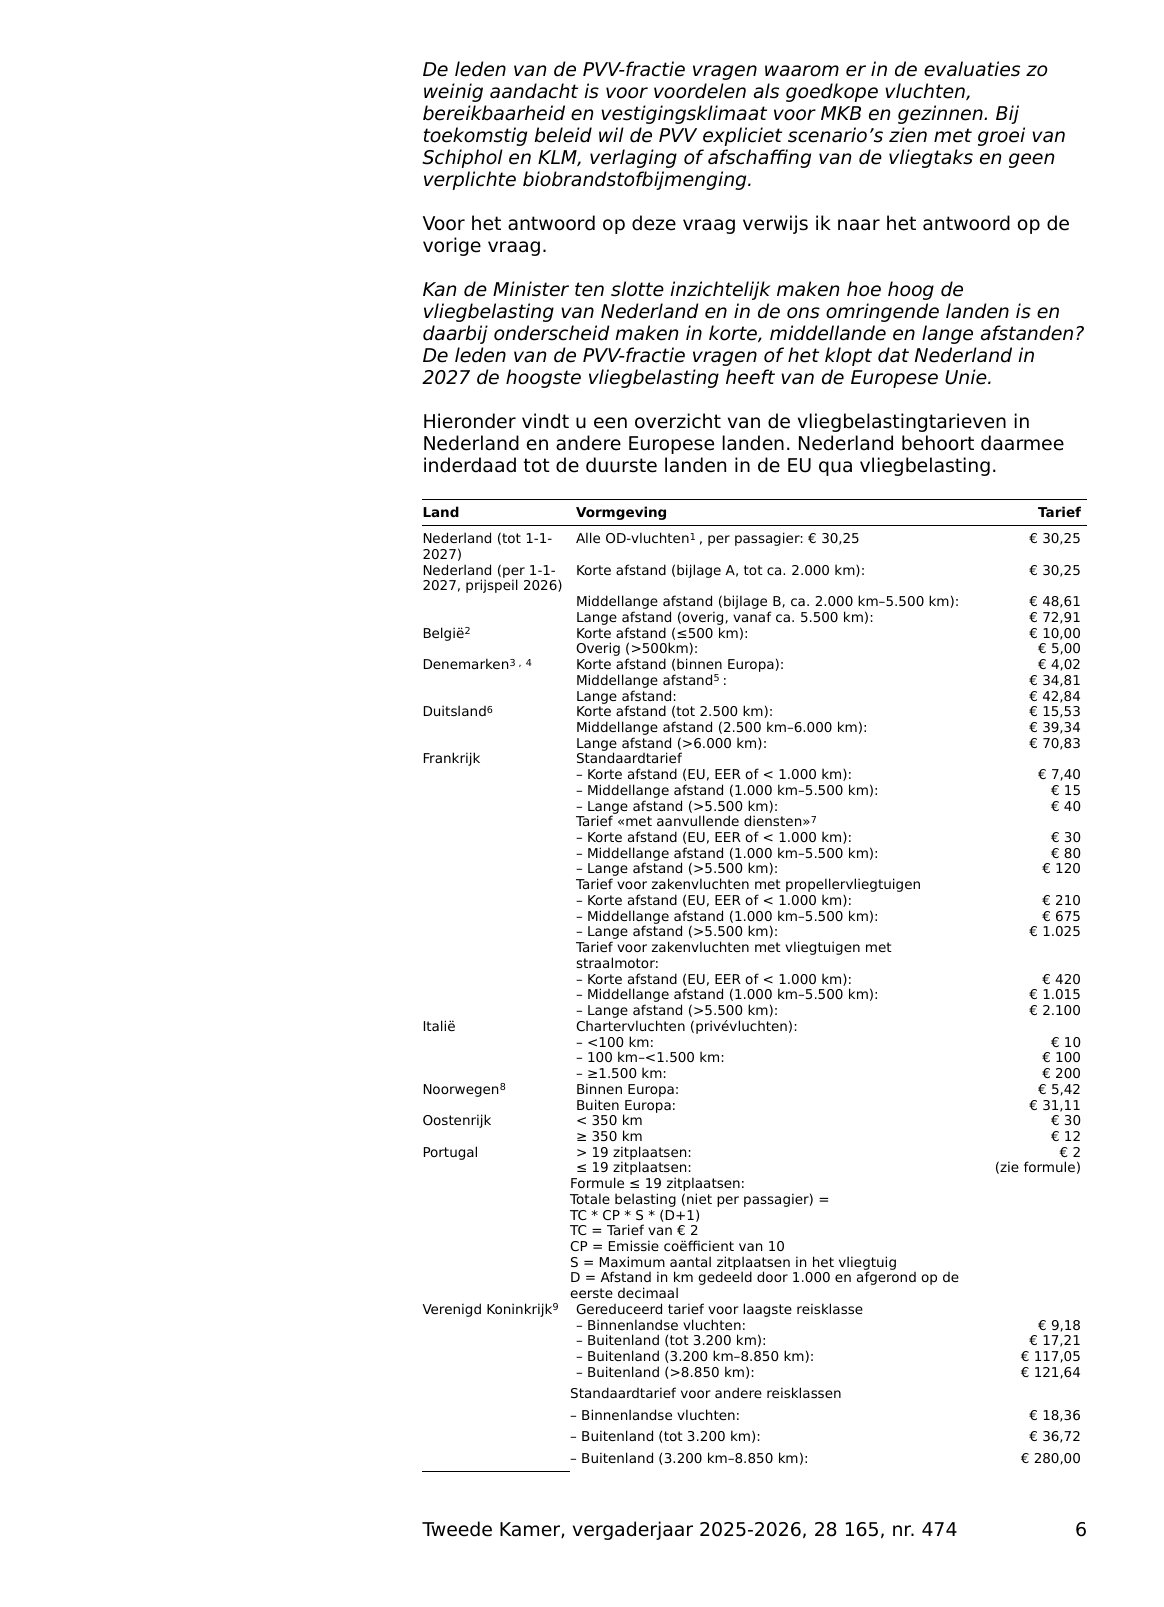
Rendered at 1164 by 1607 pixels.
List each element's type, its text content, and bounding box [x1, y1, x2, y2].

table_cell € 675 [969, 909, 1087, 924]
table_cell [969, 877, 1087, 893]
table_cell [422, 1129, 570, 1144]
table_cell [422, 877, 570, 893]
table_cell Korte afstand (≤500 km): [570, 625, 968, 641]
table_cell [422, 924, 570, 940]
table_cell – Lange afstand (>5.500 km): [570, 924, 968, 940]
table_cell Chartervluchten (privévluchten): [570, 1019, 968, 1034]
table_cell ≥ 350 km [570, 1129, 968, 1144]
table_cell [422, 1066, 570, 1082]
table_cell € 7,40 [969, 767, 1087, 783]
table_cell € 121,64 [969, 1365, 1087, 1385]
text De leden van de PVV-fractie vragen waarom er in de evaluaties zo weinig aandacht is voor voordelen als goedkope vluchten, bereikbaarheid en vestigingsklimaat voor MKB en gezinnen. Bij toekomstig beleid wil de PVV expliciet scenario’s zien met groei van Schiphol en KLM, verlaging of afschaffing van de vliegtaks en geen verplichte biobrandstofbijmenging. [422, 59, 1087, 191]
table_cell ≤ 19 zitplaatsen: [570, 1160, 968, 1176]
table_cell [422, 830, 570, 846]
table_cell € 5,42 [969, 1082, 1087, 1097]
table_cell Verenigd Koninkrijk9 [422, 1302, 570, 1317]
table_cell Nederland (per 1-1-2027, prijspeil 2026) [422, 563, 570, 594]
table_cell [422, 1097, 570, 1113]
table_cell € 420 [969, 971, 1087, 987]
table_cell [422, 1333, 570, 1349]
table_cell € 117,05 [969, 1349, 1087, 1365]
table_header Land [422, 500, 570, 525]
table_cell € 17,21 [969, 1333, 1087, 1349]
table_cell [969, 940, 1087, 971]
table_cell [422, 971, 570, 987]
table_cell – Korte afstand (EU, EER of < 1.000 km): [570, 767, 968, 783]
table_cell Frankrijk [422, 751, 570, 767]
table_cell – Buitenland (>8.850 km): [570, 1365, 968, 1385]
table_cell [422, 846, 570, 861]
table_cell – Buitenland (3.200 km–8.850 km): [570, 1349, 968, 1365]
table_cell [422, 1050, 570, 1066]
table_cell € 80 [969, 846, 1087, 861]
table_cell € 39,34 [969, 720, 1087, 736]
table_cell Italië [422, 1019, 570, 1034]
table_cell € 34,81 [969, 673, 1087, 688]
table_cell (zie formule) [969, 1160, 1087, 1302]
table_cell Korte afstand (bijlage A, tot ca. 2.000 km): [570, 563, 968, 594]
table_cell € 2.100 [969, 1003, 1087, 1019]
table_cell € 1.025 [969, 924, 1087, 940]
table_cell Lange afstand: [570, 688, 968, 704]
table_cell – Binnenlandse vluchten: [570, 1407, 968, 1428]
table_cell € 210 [969, 893, 1087, 908]
table_cell – Middellange afstand (1.000 km–5.500 km): [570, 846, 968, 861]
table_cell [969, 751, 1087, 767]
table_cell Gereduceerd tarief voor laagste reisklasse [570, 1302, 968, 1317]
table_cell [422, 783, 570, 798]
table_cell € 10,00 [969, 625, 1087, 641]
table_cell Lange afstand (overig, vanaf ca. 5.500 km): [570, 610, 968, 625]
table_cell [422, 767, 570, 783]
table_cell € 42,84 [969, 688, 1087, 704]
table_cell Tarief voor zakenvluchten met vliegtuigen met straalmotor: [570, 940, 968, 971]
table_cell [422, 1003, 570, 1019]
table_cell Tarief voor zakenvluchten met propellervliegtuigen [570, 877, 968, 893]
text Hieronder vindt u een overzicht van de vliegbelastingtarieven in Nederland en andere Europese landen. Nederland behoort daarmee inderdaad tot de duurste landen in de EU qua vliegbelasting. [422, 411, 1087, 477]
table_cell [422, 799, 570, 814]
table_cell – Lange afstand (>5.500 km): [570, 799, 968, 814]
table_cell € 2 [969, 1145, 1087, 1160]
table_cell – ≥1.500 km: [570, 1066, 968, 1082]
table_cell België2 [422, 625, 570, 641]
table_cell € 72,91 [969, 610, 1087, 625]
table_cell € 31,11 [969, 1097, 1087, 1113]
table_cell Overig (>500km): [570, 641, 968, 657]
table_cell Middellange afstand5: [570, 673, 968, 688]
table_cell – Korte afstand (EU, EER of < 1.000 km): [570, 830, 968, 846]
table_cell [422, 909, 570, 924]
text Kan de Minister ten slotte inzichtelijk maken hoe hoog de vliegbelasting van Nederland en in de ons omringende landen is en daarbij onderscheid maken in korte, middellande en lange afstanden? De leden van de PVV-fractie vragen of het klopt dat Nederland in 2027 de hoogste vliegbelasting heeft van de Europese Unie. [422, 279, 1087, 389]
table_cell [969, 1385, 1087, 1407]
table_cell Korte afstand (binnen Europa): [570, 657, 968, 673]
table_cell € 100 [969, 1050, 1087, 1066]
table_cell – Korte afstand (EU, EER of < 1.000 km): [570, 893, 968, 908]
table_cell € 70,83 [969, 736, 1087, 751]
table_cell € 30,25 [969, 526, 1087, 562]
table_cell € 15 [969, 783, 1087, 798]
table_cell [422, 987, 570, 1003]
table_cell – Binnenlandse vluchten: [570, 1318, 968, 1333]
table_cell Alle OD-vluchten1, per passagier: € 30,25 [570, 526, 968, 562]
table_cell € 1.015 [969, 987, 1087, 1003]
table_cell [422, 673, 570, 688]
table_cell Lange afstand (>6.000 km): [570, 736, 968, 751]
table_cell [422, 940, 570, 971]
table_cell < 350 km [570, 1113, 968, 1129]
table_cell – <100 km: [570, 1034, 968, 1050]
table_cell Binnen Europa: [570, 1082, 968, 1097]
table_cell [422, 1034, 570, 1050]
table_cell [422, 814, 570, 830]
table_cell [422, 610, 570, 625]
table_header Vormgeving [570, 500, 968, 525]
table_cell € 30 [969, 1113, 1087, 1129]
table_cell [422, 1365, 570, 1471]
table_cell [422, 641, 570, 657]
table_cell € 30,25 [969, 563, 1087, 594]
table_cell [969, 814, 1087, 830]
table_cell [422, 1318, 570, 1333]
table_cell – Lange afstand (>5.500 km): [570, 1003, 968, 1019]
table_cell [422, 861, 570, 877]
table_cell > 19 zitplaatsen: [570, 1145, 968, 1160]
table_cell € 280,00 [969, 1450, 1087, 1471]
table_cell [969, 1019, 1087, 1034]
table_cell TC = Tarief van € 2 CP = Emissie coëfficient van 10 S = Maximum aantal zitplaatsen in het vliegtuig D = Afstand in km gedeeld door 1.000 en afgerond op de eerste decimaal [570, 1223, 968, 1302]
table_cell [422, 893, 570, 908]
table_cell € 4,02 [969, 657, 1087, 673]
table_header Tarief [969, 500, 1087, 525]
table_cell [969, 1302, 1087, 1317]
table_cell Noorwegen8 [422, 1082, 570, 1097]
table_cell € 15,53 [969, 704, 1087, 720]
table_cell Nederland (tot 1-1-2027) [422, 526, 570, 562]
table_cell € 18,36 [969, 1407, 1087, 1428]
table_cell – Buitenland (tot 3.200 km): [570, 1333, 968, 1349]
table_cell – Lange afstand (>5.500 km): [570, 861, 968, 877]
table_cell € 30 [969, 830, 1087, 846]
table_cell [422, 1160, 570, 1302]
table_cell € 9,18 [969, 1318, 1087, 1333]
table_cell – 100 km–<1.500 km: [570, 1050, 968, 1066]
table_cell Middellange afstand (bijlage B, ca. 2.000 km–5.500 km): [570, 594, 968, 610]
table_cell [422, 736, 570, 751]
table_cell Standaardtarief voor andere reisklassen [570, 1385, 968, 1407]
table_cell Standaardtarief [570, 751, 968, 767]
table_cell € 12 [969, 1129, 1087, 1144]
table_cell – Buitenland (tot 3.200 km): [570, 1428, 968, 1449]
table_cell € 40 [969, 799, 1087, 814]
table_cell € 5,00 [969, 641, 1087, 657]
table_cell Duitsland6 [422, 704, 570, 720]
text Voor het antwoord op deze vraag verwijs ik naar het antwoord op de vorige vraag. [422, 213, 1087, 257]
table_cell – Middellange afstand (1.000 km–5.500 km): [570, 783, 968, 798]
table_cell € 10 [969, 1034, 1087, 1050]
table_cell Korte afstand (tot 2.500 km): [570, 704, 968, 720]
table_cell – Korte afstand (EU, EER of < 1.000 km): [570, 971, 968, 987]
table_cell € 120 [969, 861, 1087, 877]
table_cell € 200 [969, 1066, 1087, 1082]
table_cell [422, 594, 570, 610]
table_cell – Middellange afstand (1.000 km–5.500 km): [570, 909, 968, 924]
table_cell – Middellange afstand (1.000 km–5.500 km): [570, 987, 968, 1003]
table_cell Denemarken3, 4 [422, 657, 570, 673]
table_cell – Buitenland (3.200 km–8.850 km): [570, 1450, 968, 1471]
table_cell € 36,72 [969, 1428, 1087, 1449]
table_cell Tarief «met aanvullende diensten»7 [570, 814, 968, 830]
table_cell Middellange afstand (2.500 km–6.000 km): [570, 720, 968, 736]
table_cell [422, 1349, 570, 1365]
table_cell Formule ≤ 19 zitplaatsen: Totale belasting (niet per passagier) = TC * CP * S * (D+1) [570, 1176, 968, 1223]
table_cell Buiten Europa: [570, 1097, 968, 1113]
table_cell Oostenrijk [422, 1113, 570, 1129]
table_cell € 48,61 [969, 594, 1087, 610]
table_cell [422, 720, 570, 736]
table_cell [422, 688, 570, 704]
table_cell Portugal [422, 1145, 570, 1160]
